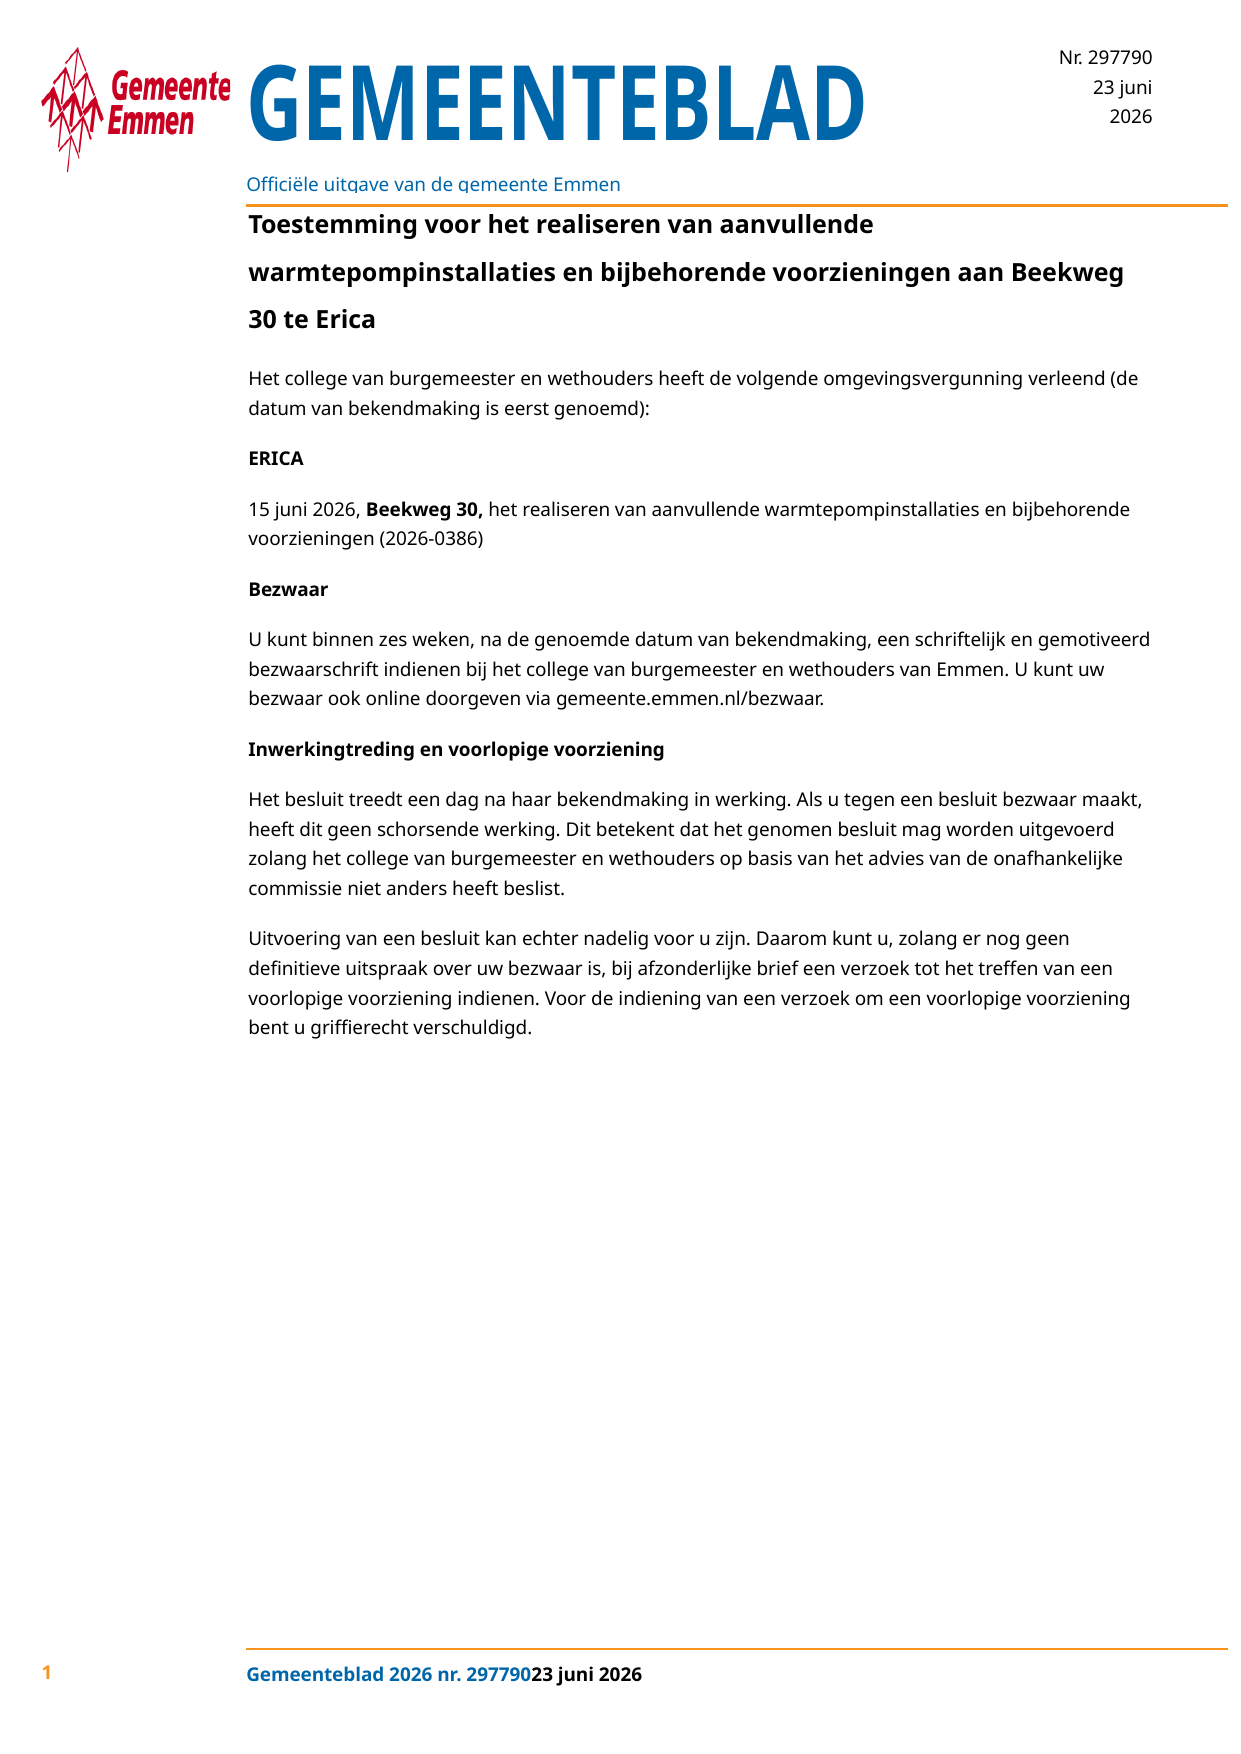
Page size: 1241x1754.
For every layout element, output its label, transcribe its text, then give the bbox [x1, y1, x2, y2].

text 15 juni 2026, Beekweg 30, het realiseren van aanvullende warmtepompinstallaties en bijbehorende voorzieningen (2026-0386) [248, 496, 1152, 551]
text U kunt binnen zes weken, na de genoemde datum van bekendmaking, een schriftelijk en gemotiveerd bezwaarschrift indienen bij het college van burgemeester en wethouders van Emmen. U kunt uw bezwaar ook online doorgeven via gemeente.emmen.nl/bezwaar. [248, 626, 1152, 711]
text Toestemming voor het realiseren van aanvullende warmtepompinstallaties en bijbehorende voorzieningen aan Beekweg 30 te Erica [248, 207, 1152, 336]
picture [41, 47, 231, 172]
text ERICA [248, 446, 1152, 471]
text Inwerkingtreding en voorlopige voorziening [248, 736, 1152, 762]
text Het college van burgemeester en wethouders heeft de volgende omgevingsvergunning verleend (de datum van bekendmaking is eerst genoemd): [248, 366, 1152, 421]
text Bezwaar [248, 576, 1152, 602]
text Het besluit treedt een dag na haar bekendmaking in werking. Als u tegen een besluit bezwaar maakt, heeft dit geen schorsende werking. Dit betekent dat het genomen besluit mag worden uitgevoerd zolang het college van burgemeester en wethouders op basis van het advies van de onafhankelijke commissie niet anders heeft beslist. [248, 786, 1152, 901]
text Uitvoering van een besluit kan echter nadelig voor u zijn. Daarom kunt u, zolang er nog geen definitieve uitspraak over uw bezwaar is, bij afzonderlijke brief een verzoek tot het treffen van een voorlopige voorziening indienen. Voor de indiening van een verzoek om een voorlopige voorziening bent u griffierecht verschuldigd. [248, 926, 1152, 1040]
